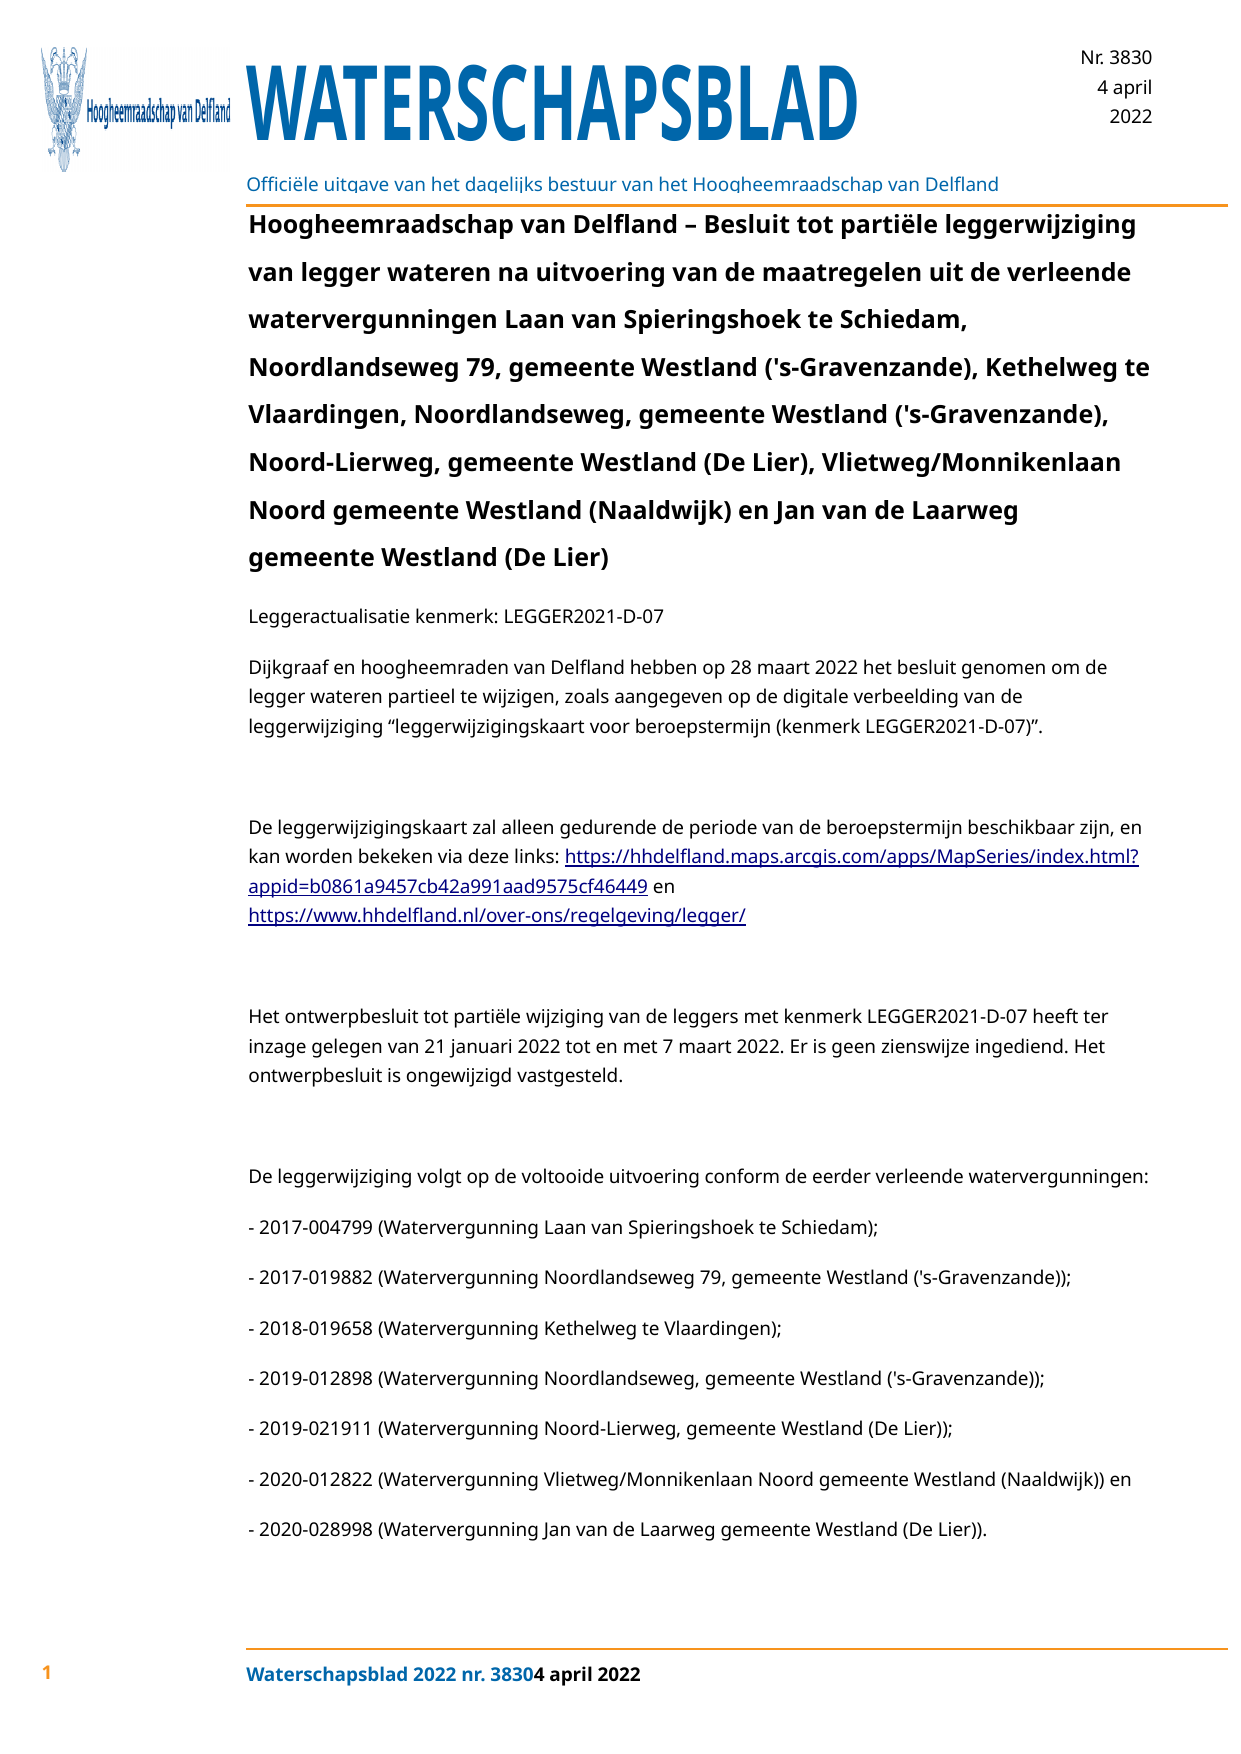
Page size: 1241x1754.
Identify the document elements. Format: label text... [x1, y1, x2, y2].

picture [41, 47, 231, 172]
text - 2020-012822 (Watervergunning Vlietweg/Monnikenlaan Noord gemeente Westland (Naaldwijk)) en [248, 1466, 1152, 1492]
text - 2018-019658 (Watervergunning Kethelweg te Vlaardingen); [248, 1315, 1152, 1341]
text - 2019-021911 (Watervergunning Noord-Lierweg, gemeente Westland (De Lier)); [248, 1416, 1152, 1441]
text Leggeractualisatie kenmerk: LEGGER2021-D-07 [248, 603, 1152, 629]
text Dijkgraaf en hoogheemraden van Delfland hebben op 28 maart 2022 het besluit genomen om de legger wateren partieel te wijzigen, zoals aangegeven op de digitale verbeelding van de leggerwijziging “leggerwijzigingskaart voor beroepstermijn (kenmerk LEGGER2021-D-07)”. [248, 654, 1152, 739]
text De leggerwijziging volgt op de voltooide uitvoering conform de eerder verleende watervergunningen: [248, 1163, 1152, 1189]
text - 2020-028998 (Watervergunning Jan van de Laarweg gemeente Westland (De Lier)). [248, 1516, 1152, 1542]
text De leggerwijzigingskaart zal alleen gedurende de periode van de beroepstermijn beschikbaar zijn, en kan worden bekeken via deze links: https://hhdelfland.maps.arcgis.com/apps/MapSeries/index.html?appid=b0861a9457cb42a991aad9575cf46449 en https://www.hhdelfland.nl/over-ons/regelgeving/legger/ [248, 814, 1152, 928]
text Hoogheemraadschap van Delfland – Besluit tot partiële leggerwijziging van legger wateren na uitvoering van de maatregelen uit de verleende watervergunningen Laan van Spieringshoek te Schiedam, Noordlandseweg 79, gemeente Westland ('s-Gravenzande), Kethelweg te Vlaardingen, Noordlandseweg, gemeente Westland ('s-Gravenzande), Noord-Lierweg, gemeente Westland (De Lier), Vlietweg/Monnikenlaan Noord gemeente Westland (Naaldwijk) en Jan van de Laarweg gemeente Westland (De Lier) [248, 207, 1152, 574]
text Het ontwerpbesluit tot partiële wijziging van de leggers met kenmerk LEGGER2021-D-07 heeft ter inzage gelegen van 21 januari 2022 tot en met 7 maart 2022. Er is geen zienswijze ingediend. Het ontwerpbesluit is ongewijzigd vastgesteld. [248, 1003, 1152, 1088]
text - 2017-004799 (Watervergunning Laan van Spieringshoek te Schiedam); [248, 1214, 1152, 1240]
text - 2017-019882 (Watervergunning Noordlandseweg 79, gemeente Westland ('s-Gravenzande)); [248, 1264, 1152, 1290]
text - 2019-012898 (Watervergunning Noordlandseweg, gemeente Westland ('s-Gravenzande)); [248, 1365, 1152, 1391]
